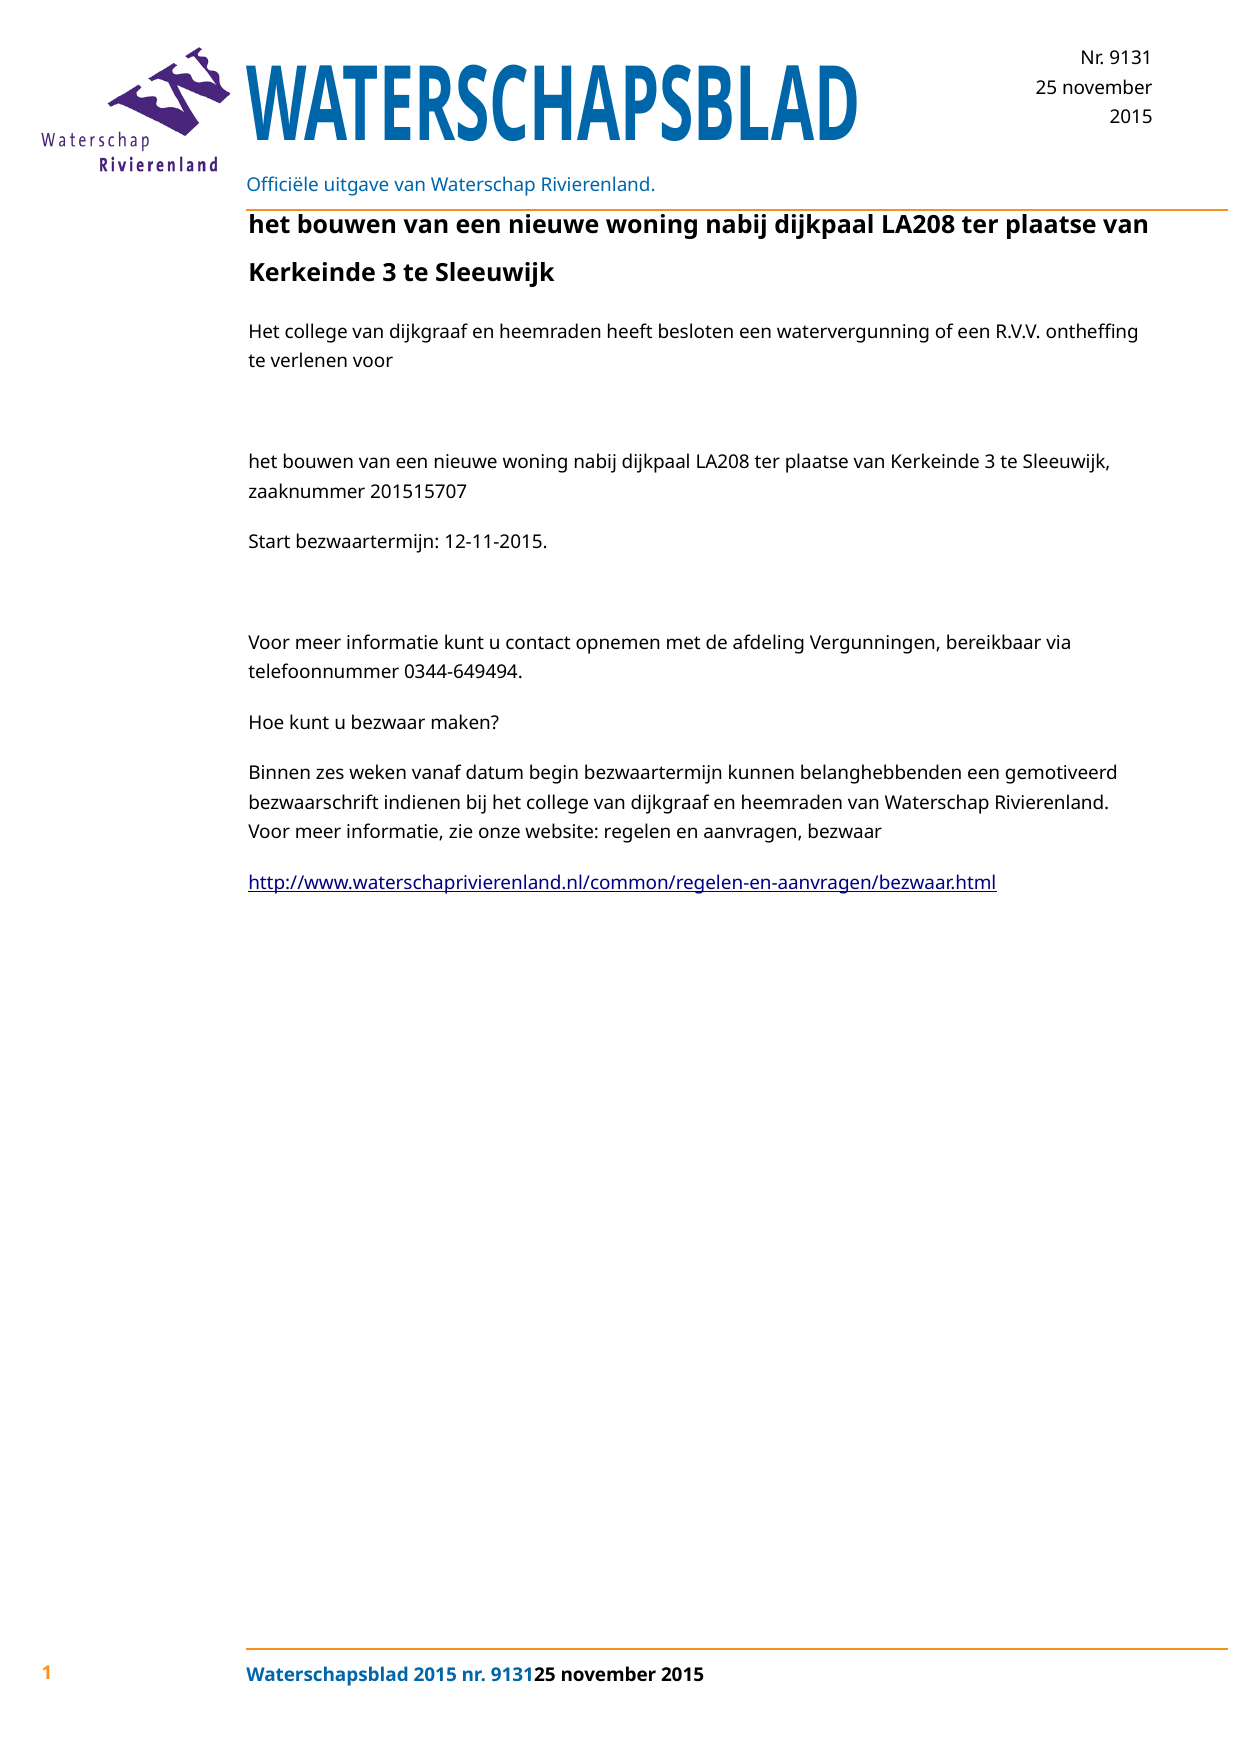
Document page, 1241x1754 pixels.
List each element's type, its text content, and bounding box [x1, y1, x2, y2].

text http://www.waterschaprivierenland.nl/common/regelen-en-aanvragen/bezwaar.html [248, 869, 1152, 895]
text Start bezwaartermijn: 12-11-2015. [248, 528, 1152, 554]
text Hoe kunt u bezwaar maken? [248, 709, 1152, 735]
picture [41, 47, 231, 172]
text Binnen zes weken vanaf datum begin bezwaartermijn kunnen belanghebbenden een gemotiveerd bezwaarschrift indienen bij het college van dijkgraaf en heemraden van Waterschap Rivierenland. Voor meer informatie, zie onze website: regelen en aanvragen, bezwaar [248, 759, 1152, 844]
text het bouwen van een nieuwe woning nabij dijkpaal LA208 ter plaatse van Kerkeinde 3 te Sleeuwijk, zaaknummer 201515707 [248, 448, 1152, 504]
text het bouwen van een nieuwe woning nabij dijkpaal LA208 ter plaatse van Kerkeinde 3 te Sleeuwijk [248, 211, 1152, 288]
text Het college van dijkgraaf en heemraden heeft besloten een watervergunning of een R.V.V. ontheffing te verlenen voor [248, 318, 1152, 373]
text Voor meer informatie kunt u contact opnemen met de afdeling Vergunningen, bereikbaar via telefoonnummer 0344-649494. [248, 629, 1152, 684]
